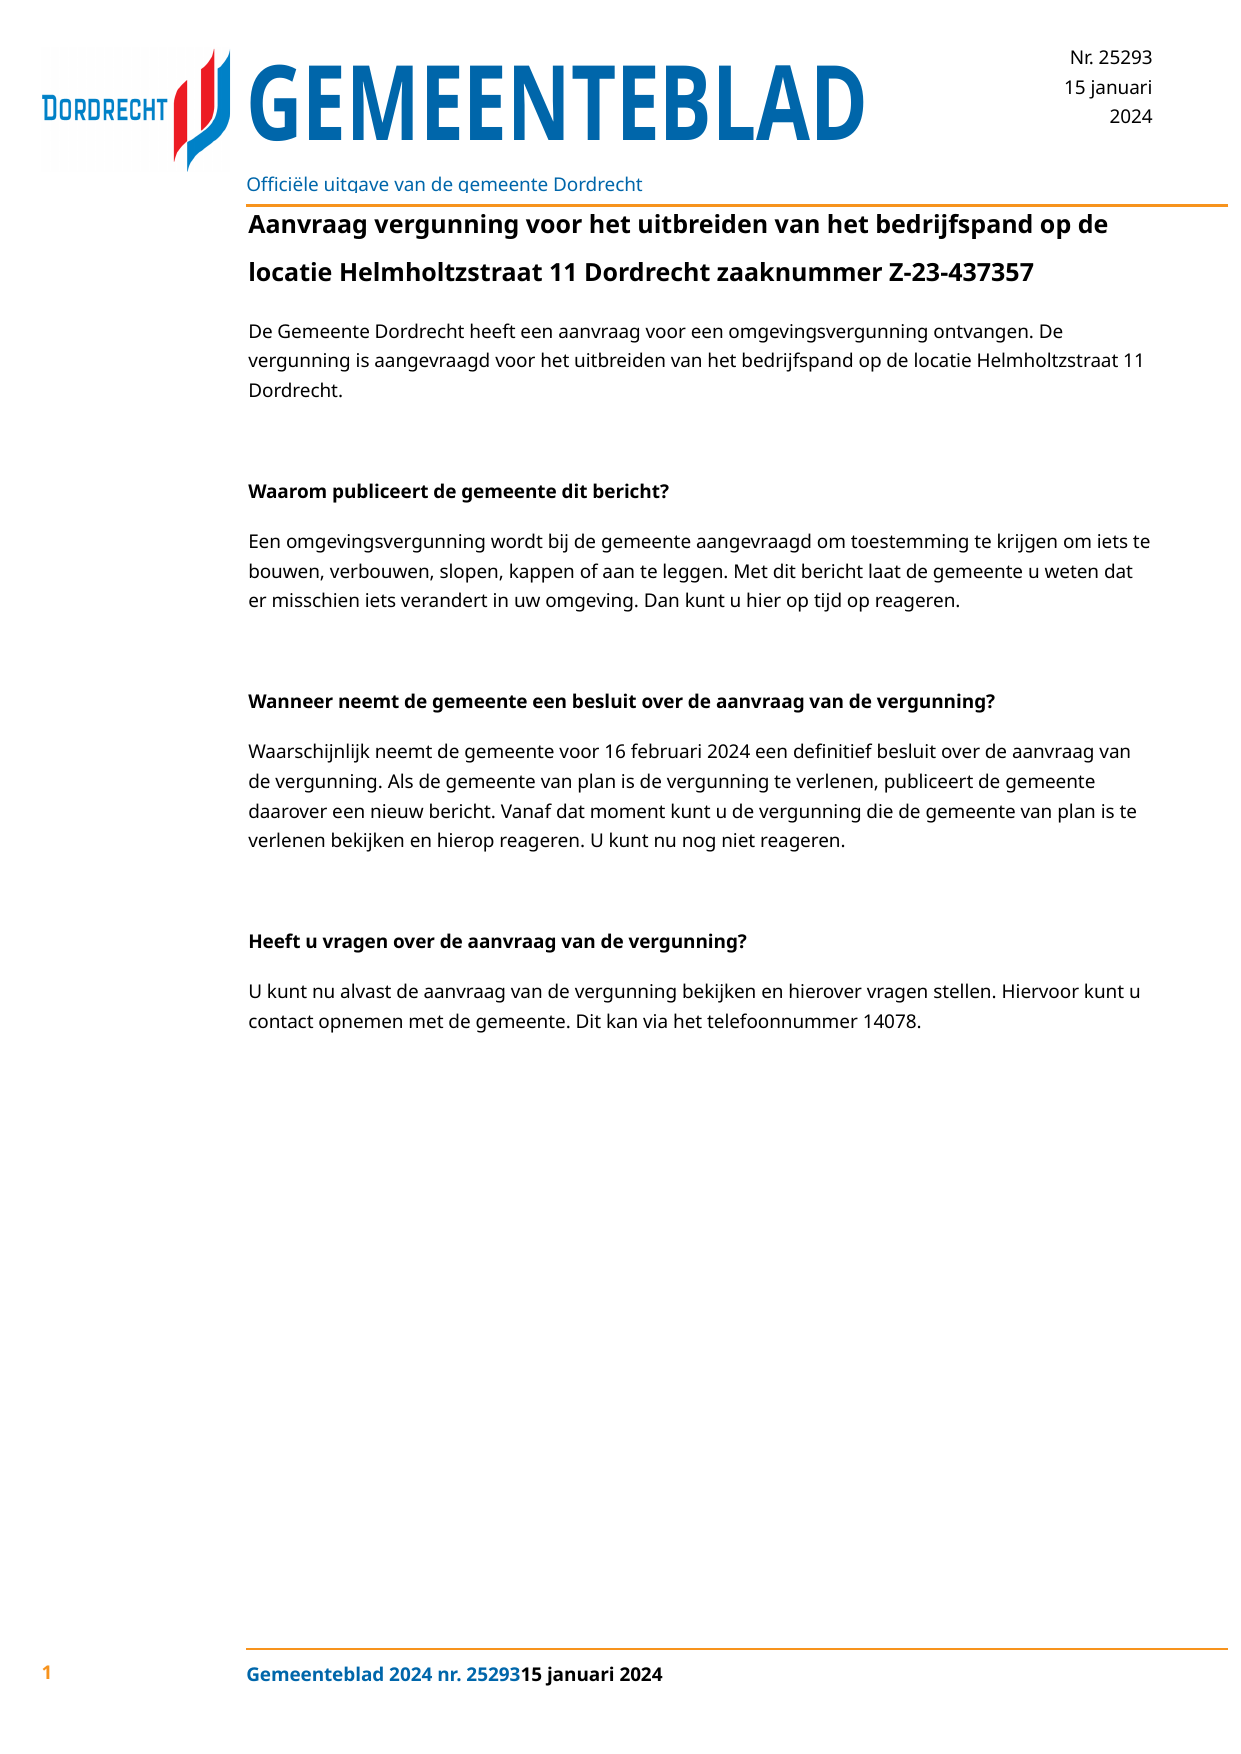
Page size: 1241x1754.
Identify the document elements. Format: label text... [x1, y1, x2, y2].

text Waarom publiceert de gemeente dit bericht? [248, 478, 1152, 504]
text Heeft u vragen over de aanvraag van de vergunning? [248, 928, 1152, 954]
text Een omgevingsvergunning wordt bij de gemeente aangevraagd om toestemming te krijgen om iets te bouwen, verbouwen, slopen, kappen of aan te leggen. Met dit bericht laat de gemeente u weten dat er misschien iets verandert in uw omgeving. Dan kunt u hier op tijd op reageren. [248, 528, 1152, 613]
text Waarschijnlijk neemt de gemeente voor 16 februari 2024 een definitief besluit over de aanvraag van de vergunning. Als de gemeente van plan is de vergunning te verlenen, publiceert de gemeente daarover een nieuw bericht. Vanaf dat moment kunt u de vergunning die de gemeente van plan is te verlenen bekijken en hierop reageren. U kunt nu nog niet reageren. [248, 739, 1152, 853]
text De Gemeente Dordrecht heeft een aanvraag voor een omgevingsvergunning ontvangen. De vergunning is aangevraagd voor het uitbreiden van het bedrijfspand op de locatie Helmholtzstraat 11 Dordrecht. [248, 318, 1152, 403]
picture [41, 47, 231, 172]
text Wanneer neemt de gemeente een besluit over de aanvraag van de vergunning? [248, 688, 1152, 714]
text Aanvraag vergunning voor het uitbreiden van het bedrijfspand op de locatie Helmholtzstraat 11 Dordrecht zaaknummer Z-23-437357 [248, 207, 1152, 288]
text U kunt nu alvast de aanvraag van de vergunning bekijken en hierover vragen stellen. Hiervoor kunt u contact opnemen met de gemeente. Dit kan via het telefoonnummer 14078. [248, 979, 1152, 1034]
